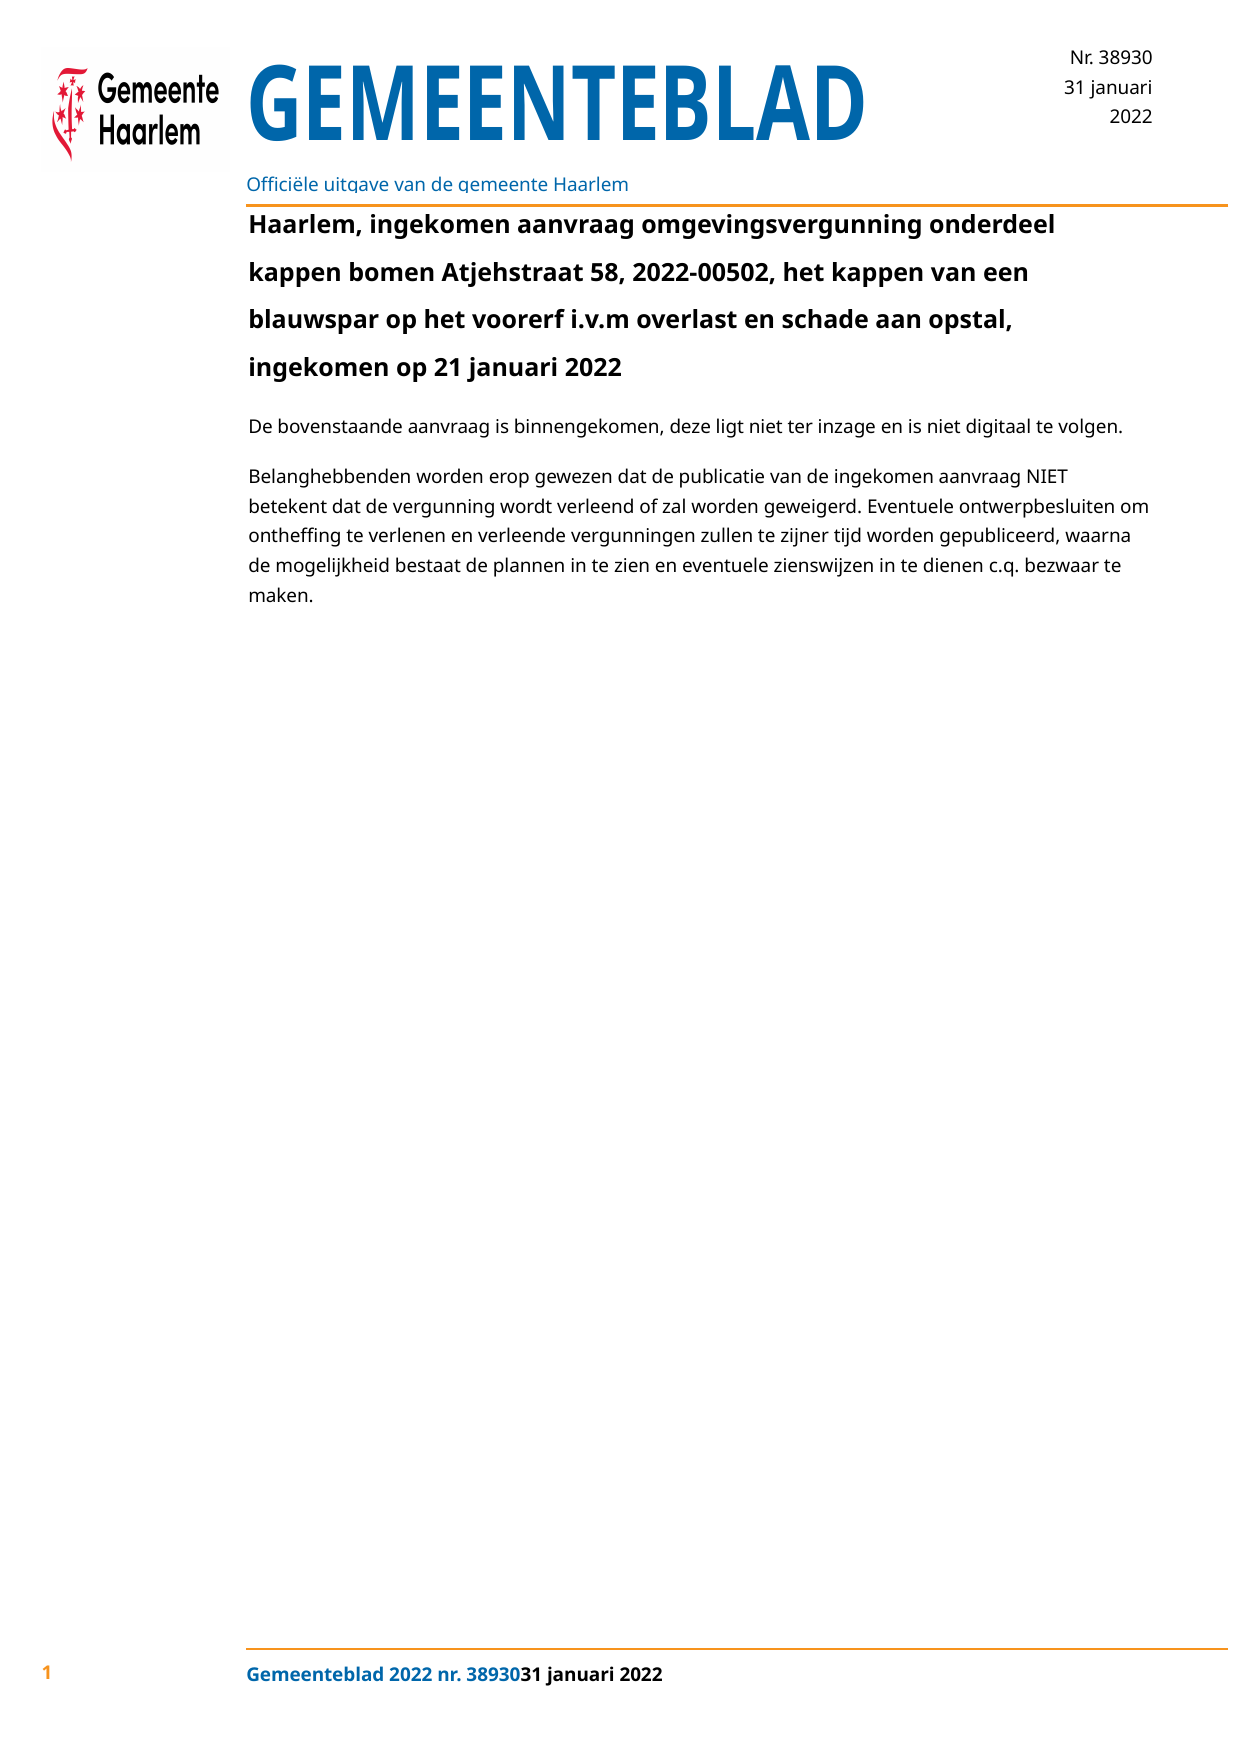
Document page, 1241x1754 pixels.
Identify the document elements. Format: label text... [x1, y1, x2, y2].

text De bovenstaande aanvraag is binnengekomen, deze ligt niet ter inzage en is niet digitaal te volgen. [248, 413, 1152, 439]
text Haarlem, ingekomen aanvraag omgevingsvergunning onderdeel kappen bomen Atjehstraat 58, 2022-00502, het kappen van een blauwspar op het voorerf i.v.m overlast en schade aan opstal, ingekomen op 21 januari 2022 [248, 207, 1152, 384]
picture [41, 47, 231, 172]
text Belanghebbenden worden erop gewezen dat de publicatie van de ingekomen aanvraag NIET betekent dat de vergunning wordt verleend of zal worden geweigerd. Eventuele ontwerpbesluiten om ontheffing te verlenen en verleende vergunningen zullen te zijner tijd worden gepubliceerd, waarna de mogelijkheid bestaat de plannen in te zien en eventuele zienswijzen in te dienen c.q. bezwaar te maken. [248, 463, 1152, 608]
